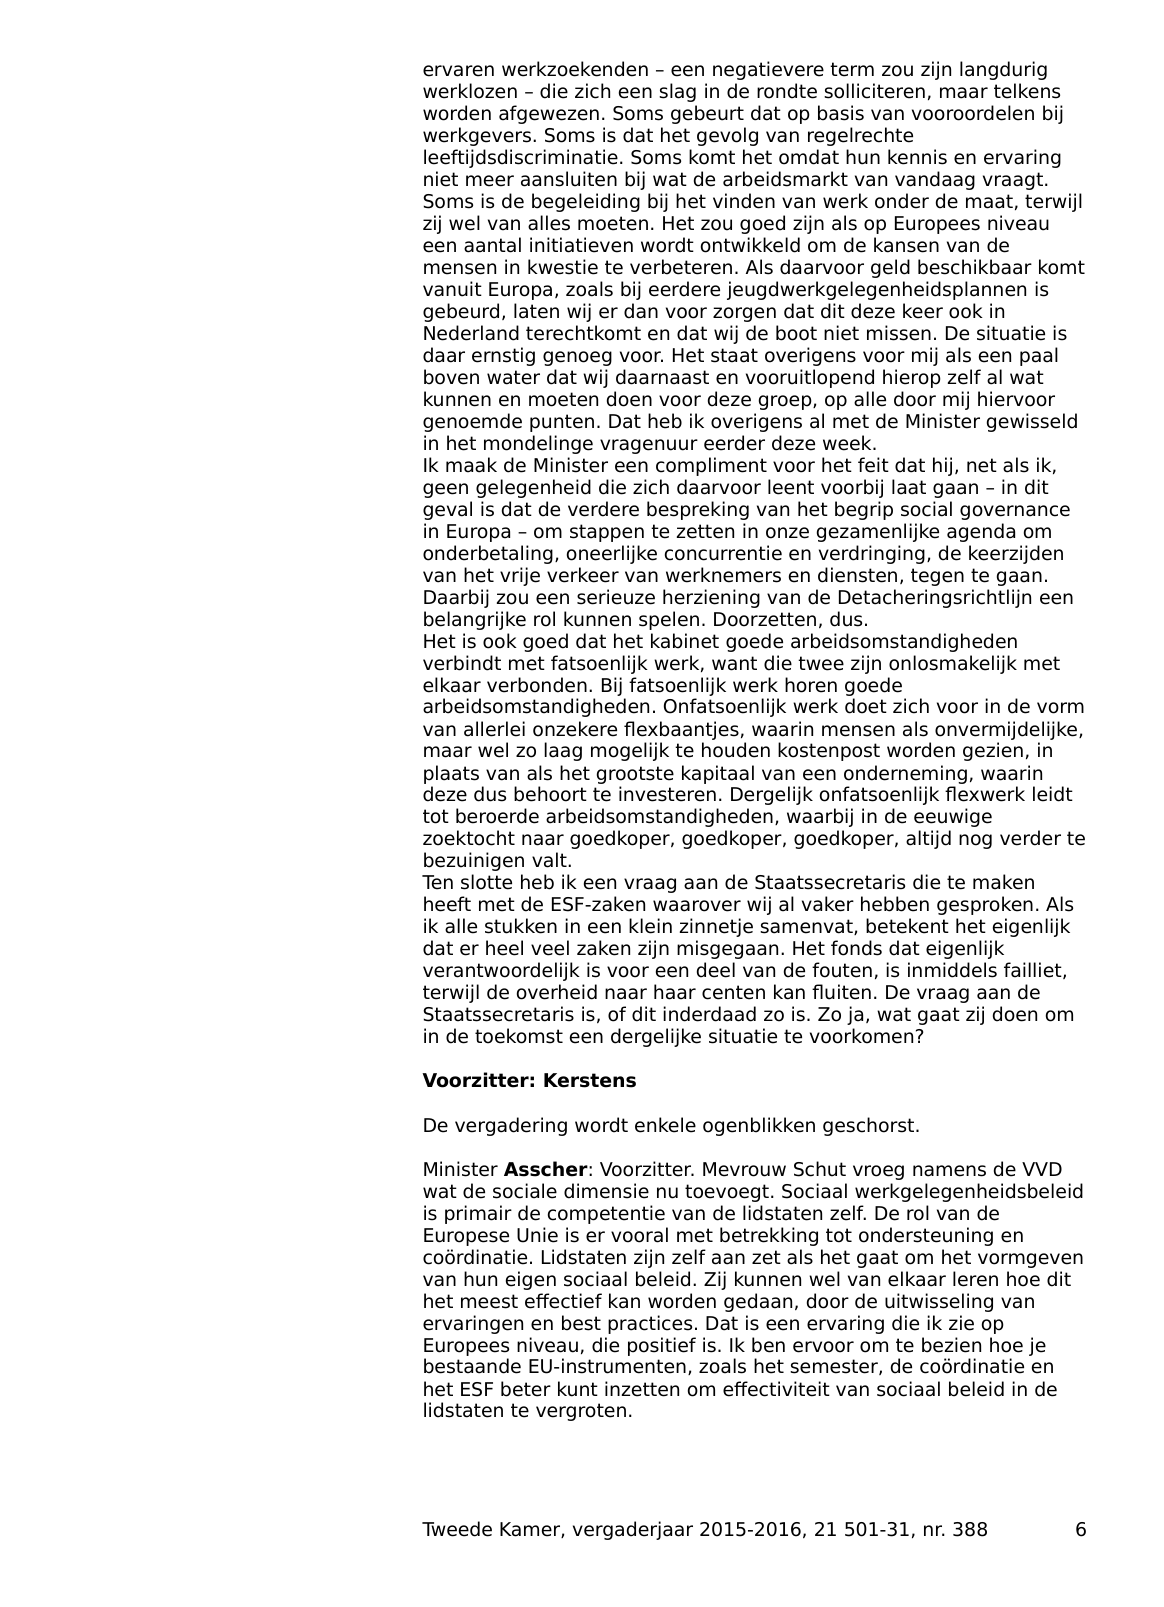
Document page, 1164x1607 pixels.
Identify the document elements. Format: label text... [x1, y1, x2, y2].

text ervaren werkzoekenden – een negatievere term zou zijn langdurig werklozen – die zich een slag in de rondte solliciteren, maar telkens worden afgewezen. Soms gebeurt dat op basis van vooroordelen bij werkgevers. Soms is dat het gevolg van regelrechte leeftijdsdiscriminatie. Soms komt het omdat hun kennis en ervaring niet meer aansluiten bij wat de arbeidsmarkt van vandaag vraagt. Soms is de begeleiding bij het vinden van werk onder de maat, terwijl zij wel van alles moeten. Het zou goed zijn als op Europees niveau een aantal initiatieven wordt ontwikkeld om de kansen van de mensen in kwestie te verbeteren. Als daarvoor geld beschikbaar komt vanuit Europa, zoals bij eerdere jeugdwerkgelegenheidsplannen is gebeurd, laten wij er dan voor zorgen dat dit deze keer ook in Nederland terechtkomt en dat wij de boot niet missen. De situatie is daar ernstig genoeg voor. Het staat overigens voor mij als een paal boven water dat wij daarnaast en vooruitlopend hierop zelf al wat kunnen en moeten doen voor deze groep, op alle door mij hiervoor genoemde punten. Dat heb ik overigens al met de Minister gewisseld in het mondelinge vragenuur eerder deze week. [422, 59, 1087, 455]
text Ten slotte heb ik een vraag aan de Staatssecretaris die te maken heeft met de ESF-zaken waarover wij al vaker hebben gesproken. Als ik alle stukken in een klein zinnetje samenvat, betekent het eigenlijk dat er heel veel zaken zijn misgegaan. Het fonds dat eigenlijk verantwoordelijk is voor een deel van de fouten, is inmiddels failliet, terwijl de overheid naar haar centen kan fluiten. De vraag aan de Staatssecretaris is, of dit inderdaad zo is. Zo ja, wat gaat zij doen om in de toekomst een dergelijke situatie te voorkomen? [422, 872, 1087, 1048]
text De vergadering wordt enkele ogenblikken geschorst. [422, 1114, 1087, 1136]
text Minister Asscher: Voorzitter. Mevrouw Schut vroeg namens de VVD wat de sociale dimensie nu toevoegt. Sociaal werkgelegenheidsbeleid is primair de competentie van de lidstaten zelf. De rol van de Europese Unie is er vooral met betrekking tot ondersteuning en coördinatie. Lidstaten zijn zelf aan zet als het gaat om het vormgeven van hun eigen sociaal beleid. Zij kunnen wel van elkaar leren hoe dit het meest effectief kan worden gedaan, door de uitwisseling van ervaringen en best practices. Dat is een ervaring die ik zie op Europees niveau, die positief is. Ik ben ervoor om te bezien hoe je bestaande EU-instrumenten, zoals het semester, de coördinatie en het ESF beter kunt inzetten om effectiviteit van sociaal beleid in de lidstaten te vergroten. [422, 1159, 1087, 1422]
subtitle Voorzitter: Kerstens [422, 1070, 1087, 1092]
text Het is ook goed dat het kabinet goede arbeidsomstandigheden verbindt met fatsoenlijk werk, want die twee zijn onlosmakelijk met elkaar verbonden. Bij fatsoenlijk werk horen goede arbeidsomstandigheden. Onfatsoenlijk werk doet zich voor in de vorm van allerlei onzekere flexbaantjes, waarin mensen als onvermijdelijke, maar wel zo laag mogelijk te houden kostenpost worden gezien, in plaats van als het grootste kapitaal van een onderneming, waarin deze dus behoort te investeren. Dergelijk onfatsoenlijk flexwerk leidt tot beroerde arbeidsomstandigheden, waarbij in de eeuwige zoektocht naar goedkoper, goedkoper, goedkoper, altijd nog verder te bezuinigen valt. [422, 631, 1087, 872]
text Ik maak de Minister een compliment voor het feit dat hij, net als ik, geen gelegenheid die zich daarvoor leent voorbij laat gaan – in dit geval is dat de verdere bespreking van het begrip social governance in Europa – om stappen te zetten in onze gezamenlijke agenda om onderbetaling, oneerlijke concurrentie en verdringing, de keerzijden van het vrije verkeer van werknemers en diensten, tegen te gaan. Daarbij zou een serieuze herziening van de Detacheringsrichtlijn een belangrijke rol kunnen spelen. Doorzetten, dus. [422, 455, 1087, 631]
